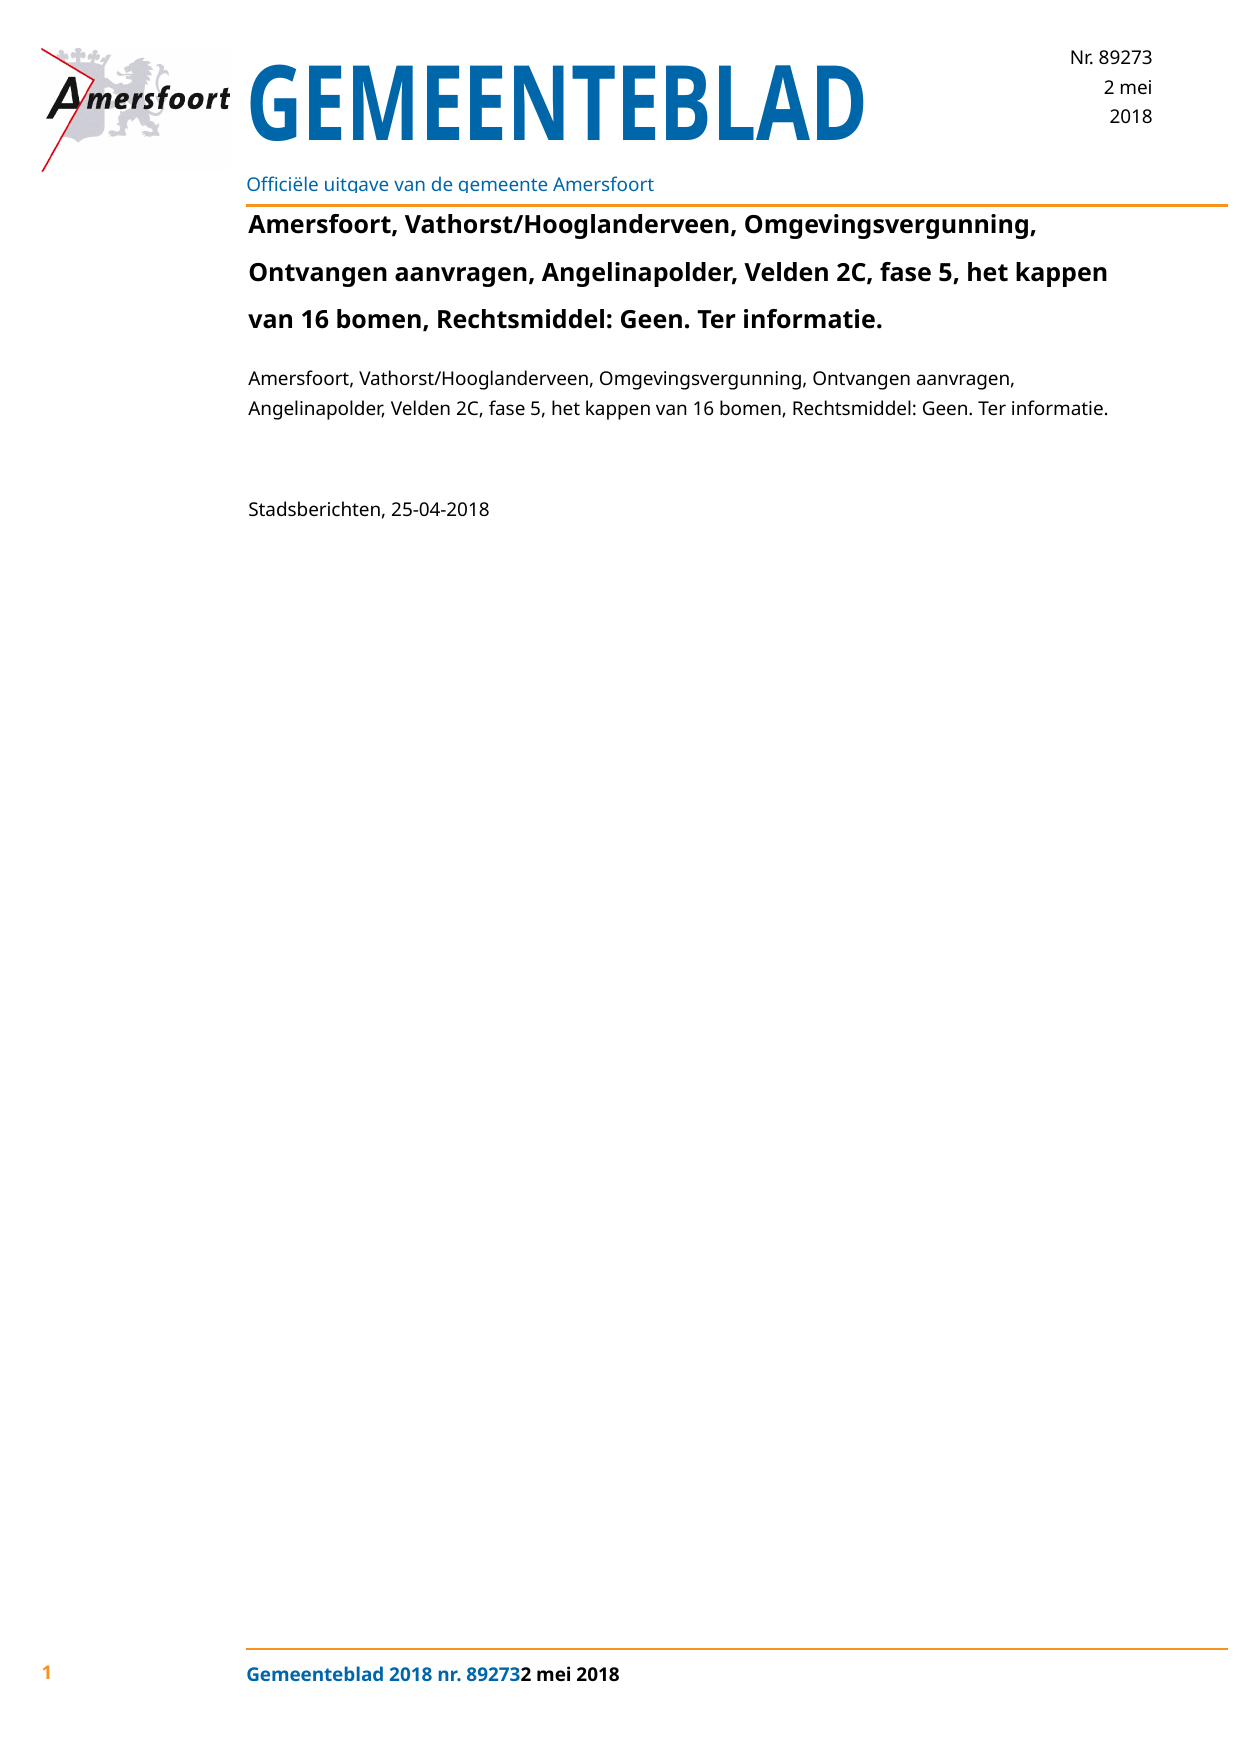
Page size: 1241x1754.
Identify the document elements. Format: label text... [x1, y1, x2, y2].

text Amersfoort, Vathorst/Hooglanderveen, Omgevingsvergunning, Ontvangen aanvragen, Angelinapolder, Velden 2C, fase 5, het kappen van 16 bomen, Rechtsmiddel: Geen. Ter informatie. [248, 207, 1152, 336]
text Stadsberichten, 25-04-2018 [248, 496, 1152, 522]
text Amersfoort, Vathorst/Hooglanderveen, Omgevingsvergunning, Ontvangen aanvragen, Angelinapolder, Velden 2C, fase 5, het kappen van 16 bomen, Rechtsmiddel: Geen. Ter informatie. [248, 366, 1152, 421]
picture [41, 47, 231, 172]
